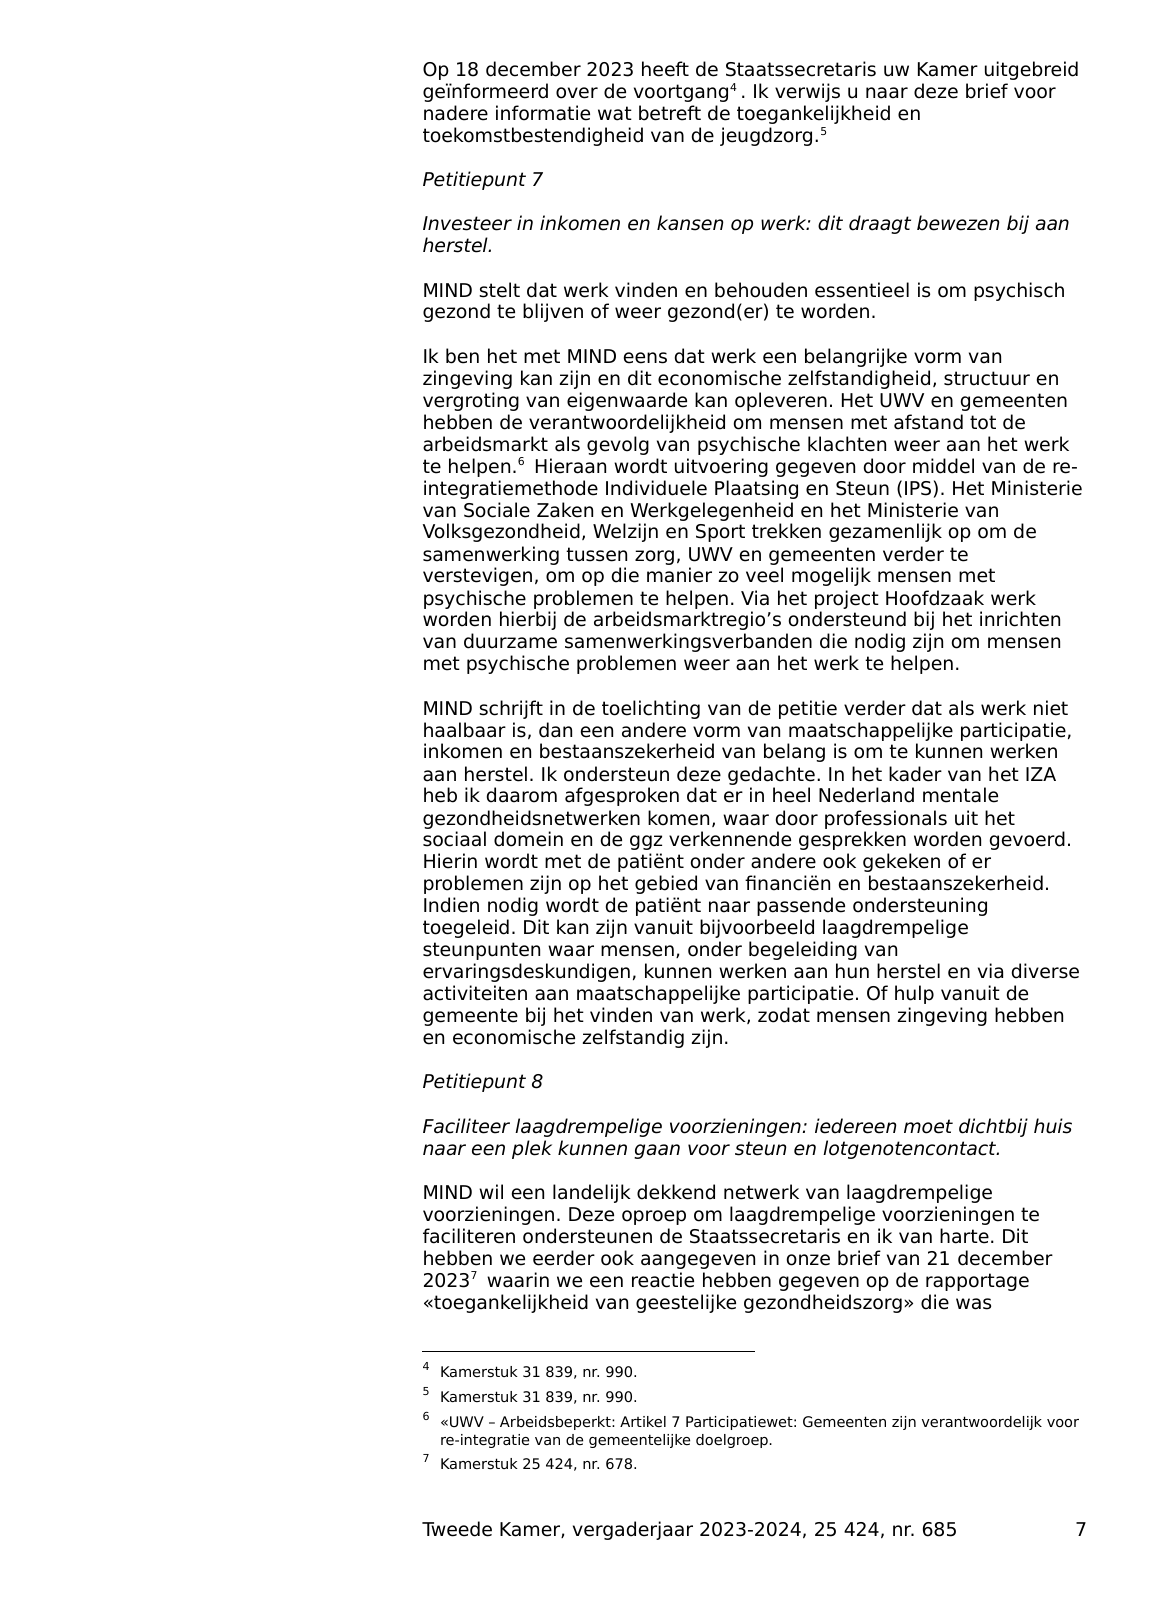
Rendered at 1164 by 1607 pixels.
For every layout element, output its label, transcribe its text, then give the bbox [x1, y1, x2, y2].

text Kamerstuk 25 424, nr. 678. [422, 1452, 1087, 1474]
subtitle Petitiepunt 7 [422, 169, 1087, 191]
text Ik ben het met MIND eens dat werk een belangrijke vorm van zingeving kan zijn en dit economische zelfstandigheid, structuur en vergroting van eigenwaarde kan opleveren. Het UWV en gemeenten hebben de verantwoordelijkheid om mensen met afstand tot de arbeidsmarkt als gevolg van psychische klachten weer aan het werk te helpen. Hieraan wordt uitvoering gegeven door middel van de re-integratiemethode Individuele Plaatsing en Steun (IPS). Het Ministerie van Sociale Zaken en Werkgelegenheid en het Ministerie van Volksgezondheid, Welzijn en Sport trekken gezamenlijk op om de samenwerking tussen zorg, UWV en gemeenten verder te verstevigen, om op die manier zo veel mogelijk mensen met psychische problemen te helpen. Via het project Hoofdzaak werk worden hierbij de arbeidsmarktregio’s ondersteund bij het inrichten van duurzame samenwerkingsverbanden die nodig zijn om mensen met psychische problemen weer aan het werk te helpen. [422, 346, 1087, 675]
text Op 18 december 2023 heeft de Staatssecretaris uw Kamer uitgebreid geïnformeerd over de voortgang. Ik verwijs u naar deze brief voor nadere informatie wat betreft de toegankelijkheid en toekomstbestendigheid van de jeugdzorg. [422, 59, 1087, 147]
text Investeer in inkomen en kansen op werk: dit draagt bewezen bij aan herstel. [422, 213, 1087, 257]
text Kamerstuk 31 839, nr. 990. [422, 1360, 1087, 1382]
text MIND schrijft in de toelichting van de petitie verder dat als werk niet haalbaar is, dan een andere vorm van maatschappelijke participatie, inkomen en bestaanszekerheid van belang is om te kunnen werken aan herstel. Ik ondersteun deze gedachte. In het kader van het IZA heb ik daarom afgesproken dat er in heel Nederland mentale gezondheidsnetwerken komen, waar door professionals uit het sociaal domein en de ggz verkennende gesprekken worden gevoerd. Hierin wordt met de patiënt onder andere ook gekeken of er problemen zijn op het gebied van financiën en bestaanszekerheid. Indien nodig wordt de patiënt naar passende ondersteuning toegeleid. Dit kan zijn vanuit bijvoorbeeld laagdrempelige steunpunten waar mensen, onder begeleiding van ervaringsdeskundigen, kunnen werken aan hun herstel en via diverse activiteiten aan maatschappelijke participatie. Of hulp vanuit de gemeente bij het vinden van werk, zodat mensen zingeving hebben en economische zelfstandig zijn. [422, 697, 1087, 1049]
text «UWV – Arbeidsbeperkt: Artikel 7 Participatiewet: Gemeenten zijn verantwoordelijk voor re-integratie van de gemeentelijke doelgroep. [422, 1410, 1087, 1449]
text MIND wil een landelijk dekkend netwerk van laagdrempelige voorzieningen. Deze oproep om laagdrempelige voorzieningen te faciliteren ondersteunen de Staatssecretaris en ik van harte. Dit hebben we eerder ook aangegeven in onze brief van 21 december 2023 waarin we een reactie hebben gegeven op de rapportage «toegankelijkheid van geestelijke gezondheidszorg» die was [422, 1182, 1087, 1313]
text Faciliteer laagdrempelige voorzieningen: iedereen moet dichtbij huis naar een plek kunnen gaan voor steun en lotgenotencontact. [422, 1116, 1087, 1159]
subtitle Petitiepunt 8 [422, 1071, 1087, 1093]
text MIND stelt dat werk vinden en behouden essentieel is om psychisch gezond te blijven of weer gezond(er) te worden. [422, 279, 1087, 323]
text Kamerstuk 31 839, nr. 990. [422, 1385, 1087, 1407]
